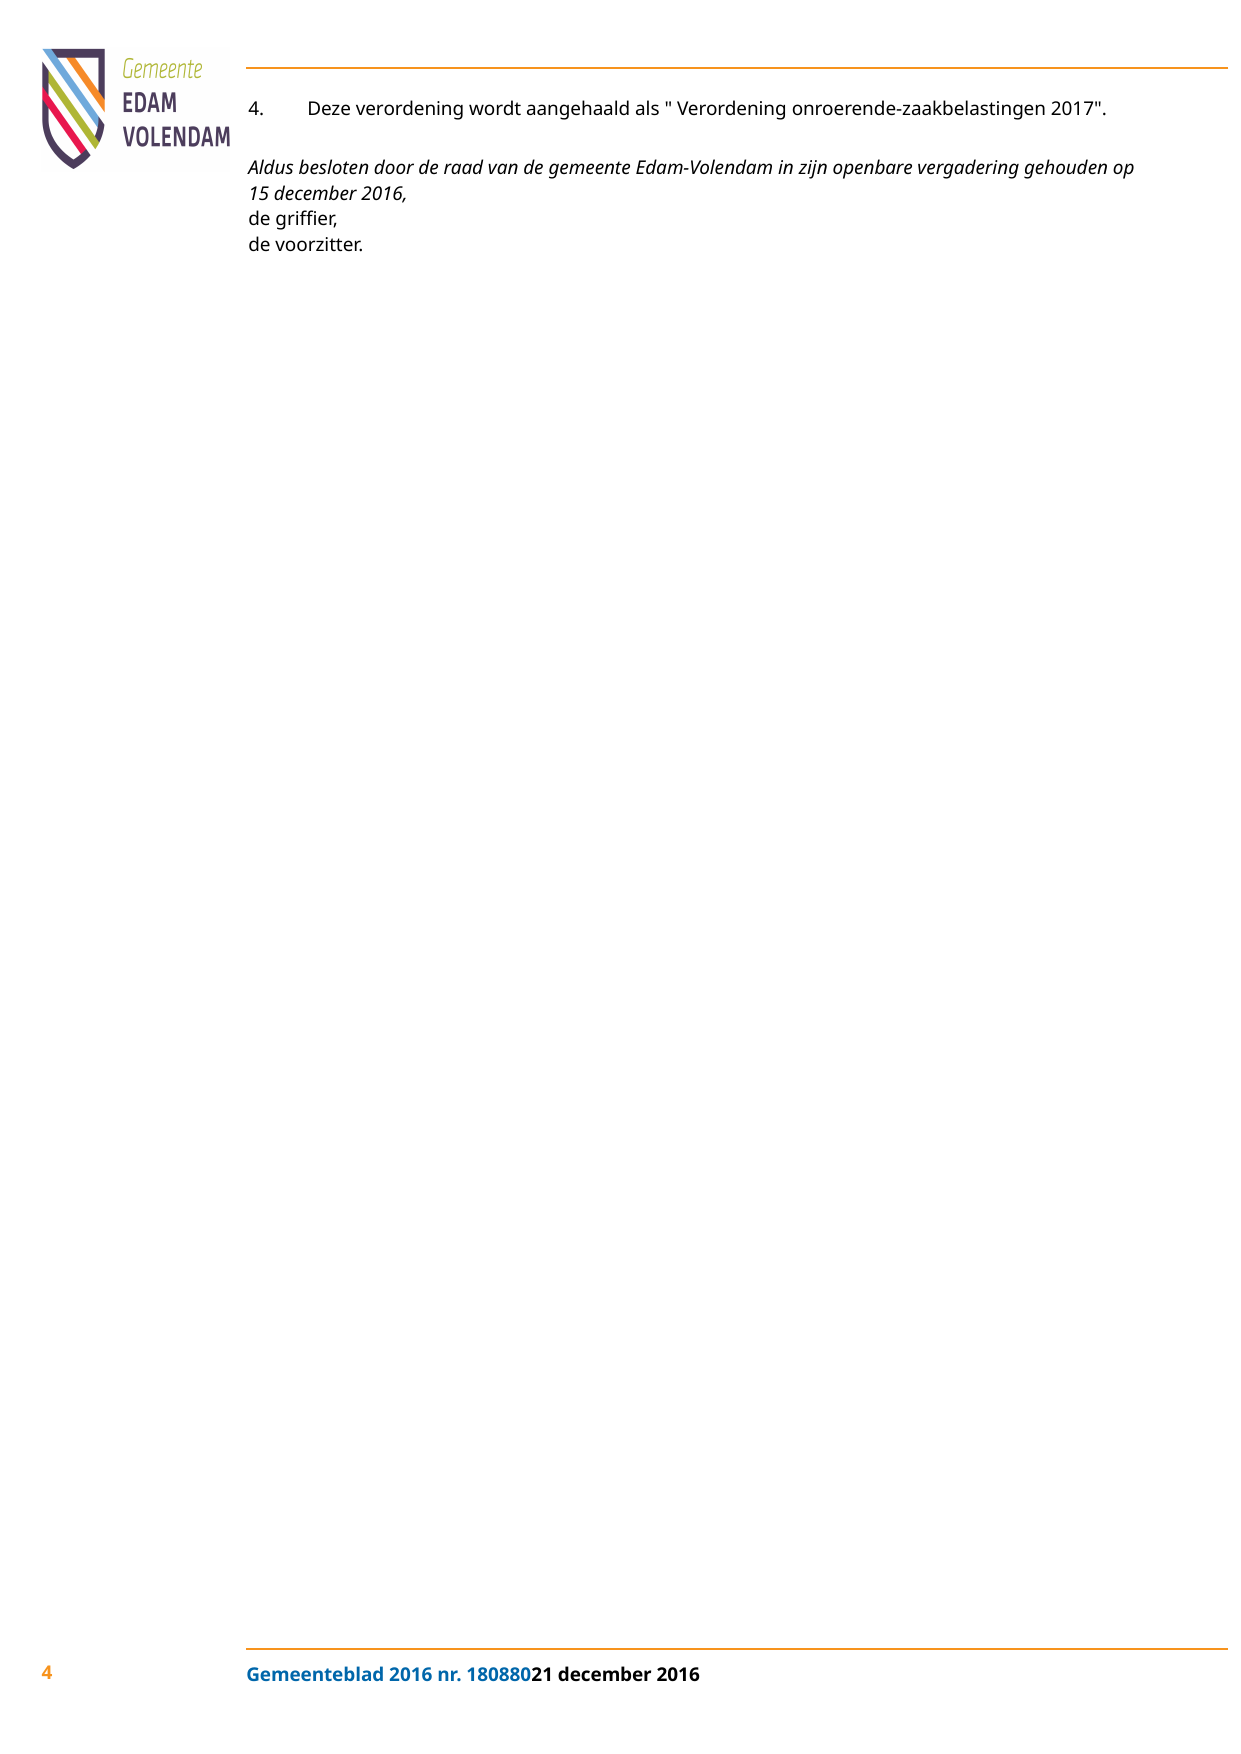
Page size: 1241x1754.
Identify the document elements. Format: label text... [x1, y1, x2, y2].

list Deze verordening wordt aangehaald als " Verordening onroerende-zaakbelastingen 2017". [248, 95, 1152, 121]
text de griffier, [248, 205, 1152, 231]
picture [41, 47, 231, 172]
text Aldus besloten door de raad van de gemeente Edam-Volendam in zijn openbare vergadering gehouden op 15 december 2016, [248, 154, 1152, 205]
text de voorzitter. [248, 231, 1152, 257]
